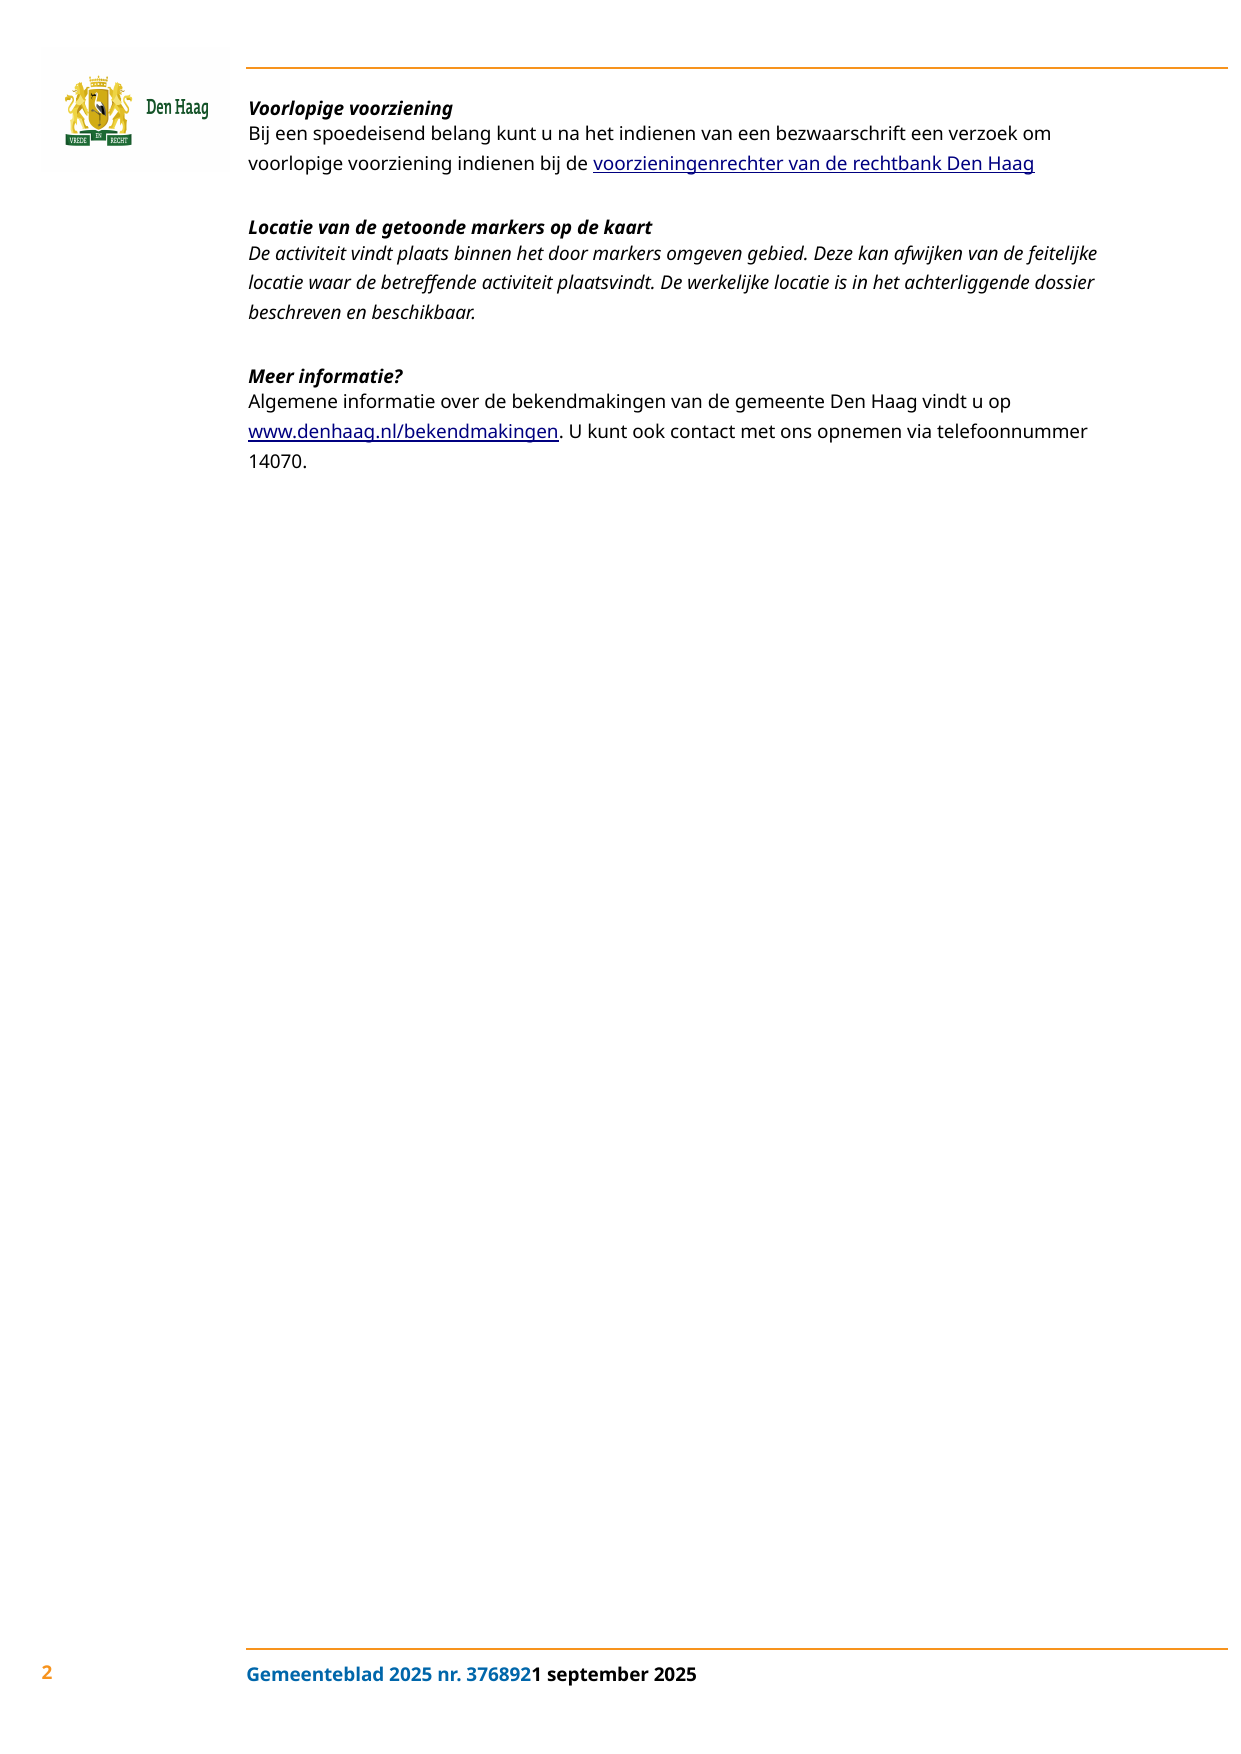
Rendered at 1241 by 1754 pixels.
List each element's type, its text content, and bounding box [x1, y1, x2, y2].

text Algemene informatie over de bekendmakingen van de gemeente Den Haag vindt u op www.denhaag.nl/bekendmakingen. U kunt ook contact met ons opnemen via telefoonnummer 14070. [248, 389, 1152, 473]
text De activiteit vindt plaats binnen het door markers omgeven gebied. Deze kan afwijken van de feitelijke locatie waar de betreffende activiteit plaatsvindt. De werkelijke locatie is in het achterliggende dossier beschreven en beschikbaar. [248, 240, 1152, 325]
text Meer informatie? [248, 363, 1152, 389]
text Bij een spoedeisend belang kunt u na het indienen van een bezwaarschrift een verzoek om voorlopige voorziening indienen bij de voorzieningenrechter van de rechtbank Den Haag [248, 121, 1152, 176]
text Locatie van de getoonde markers op de kaart [248, 214, 1152, 240]
text Voorlopige voorziening [248, 95, 1152, 121]
picture [41, 47, 231, 172]
